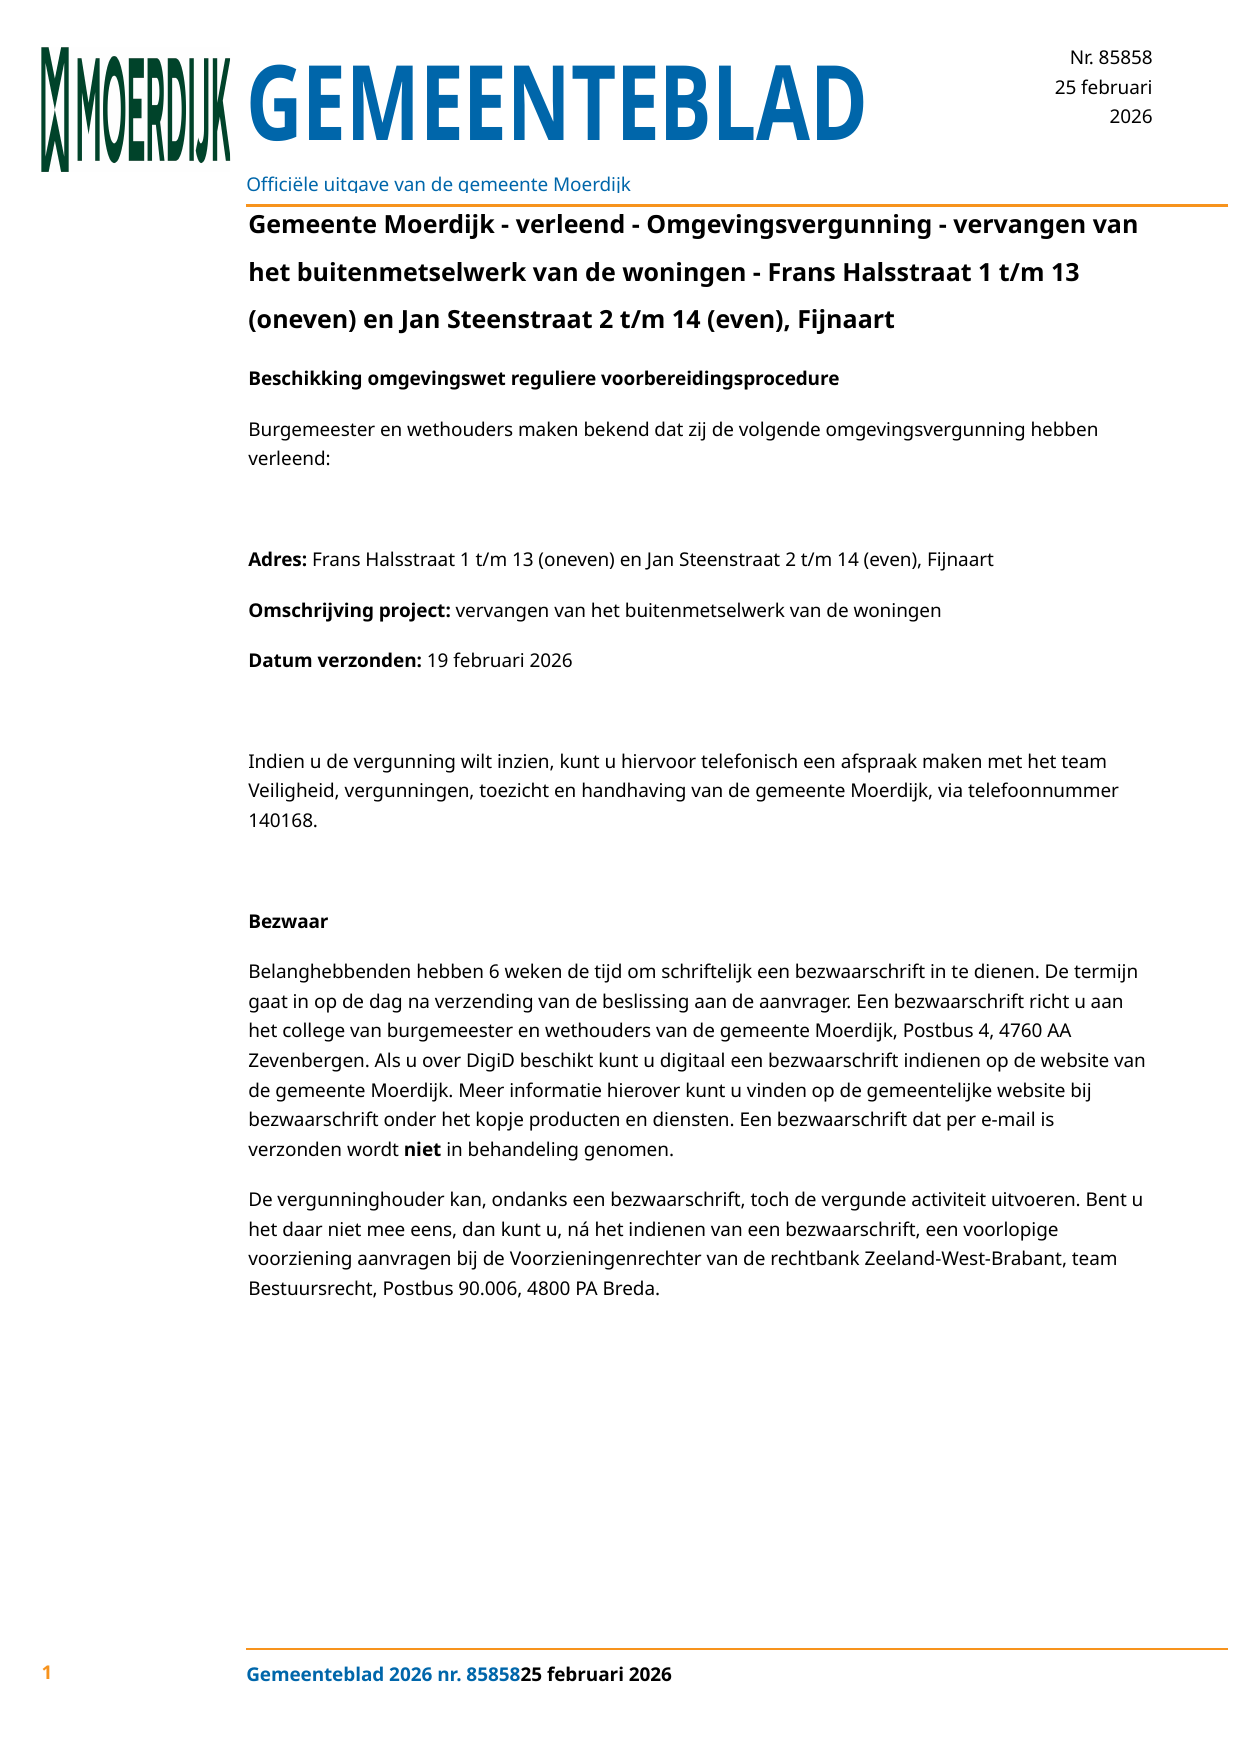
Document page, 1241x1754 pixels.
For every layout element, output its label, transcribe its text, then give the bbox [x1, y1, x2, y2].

text Beschikking omgevingswet reguliere voorbereidingsprocedure [248, 366, 1152, 391]
text Datum verzonden: 19 februari 2026 [248, 647, 1152, 673]
text Bezwaar [248, 908, 1152, 934]
text Belanghebbenden hebben 6 weken de tijd om schriftelijk een bezwaarschrift in te dienen. De termijn gaat in op de dag na verzending van de beslissing aan de aanvrager. Een bezwaarschrift richt u aan het college van burgemeester en wethouders van de gemeente Moerdijk, Postbus 4, 4760 AA Zevenbergen. Als u over DigiD beschikt kunt u digitaal een bezwaarschrift indienen op de website van de gemeente Moerdijk. Meer informatie hierover kunt u vinden op de gemeentelijke website bij bezwaarschrift onder het kopje producten en diensten. Een bezwaarschrift dat per e-mail is verzonden wordt niet in behandeling genomen. [248, 958, 1152, 1162]
text Burgemeester en wethouders maken bekend dat zij de volgende omgevingsvergunning hebben verleend: [248, 416, 1152, 471]
text Gemeente Moerdijk - verleend - Omgevingsvergunning - vervangen van het buitenmetselwerk van de woningen - Frans Halsstraat 1 t/m 13 (oneven) en Jan Steenstraat 2 t/m 14 (even), Fijnaart [248, 207, 1152, 336]
text Adres: Frans Halsstraat 1 t/m 13 (oneven) en Jan Steenstraat 2 t/m 14 (even), Fijnaart [248, 546, 1152, 572]
text De vergunninghouder kan, ondanks een bezwaarschrift, toch de vergunde activiteit uitvoeren. Bent u het daar niet mee eens, dan kunt u, ná het indienen van een bezwaarschrift, een voorlopige voorziening aanvragen bij de Voorzieningenrechter van de rechtbank Zeeland-West-Brabant, team Bestuursrecht, Postbus 90.006, 4800 PA Breda. [248, 1186, 1152, 1301]
text Indien u de vergunning wilt inzien, kunt u hiervoor telefonisch een afspraak maken met het team Veiligheid, vergunningen, toezicht en handhaving van de gemeente Moerdijk, via telefoonnummer 140168. [248, 748, 1152, 833]
picture [41, 47, 231, 172]
text Omschrijving project: vervangen van het buitenmetselwerk van de woningen [248, 597, 1152, 622]
